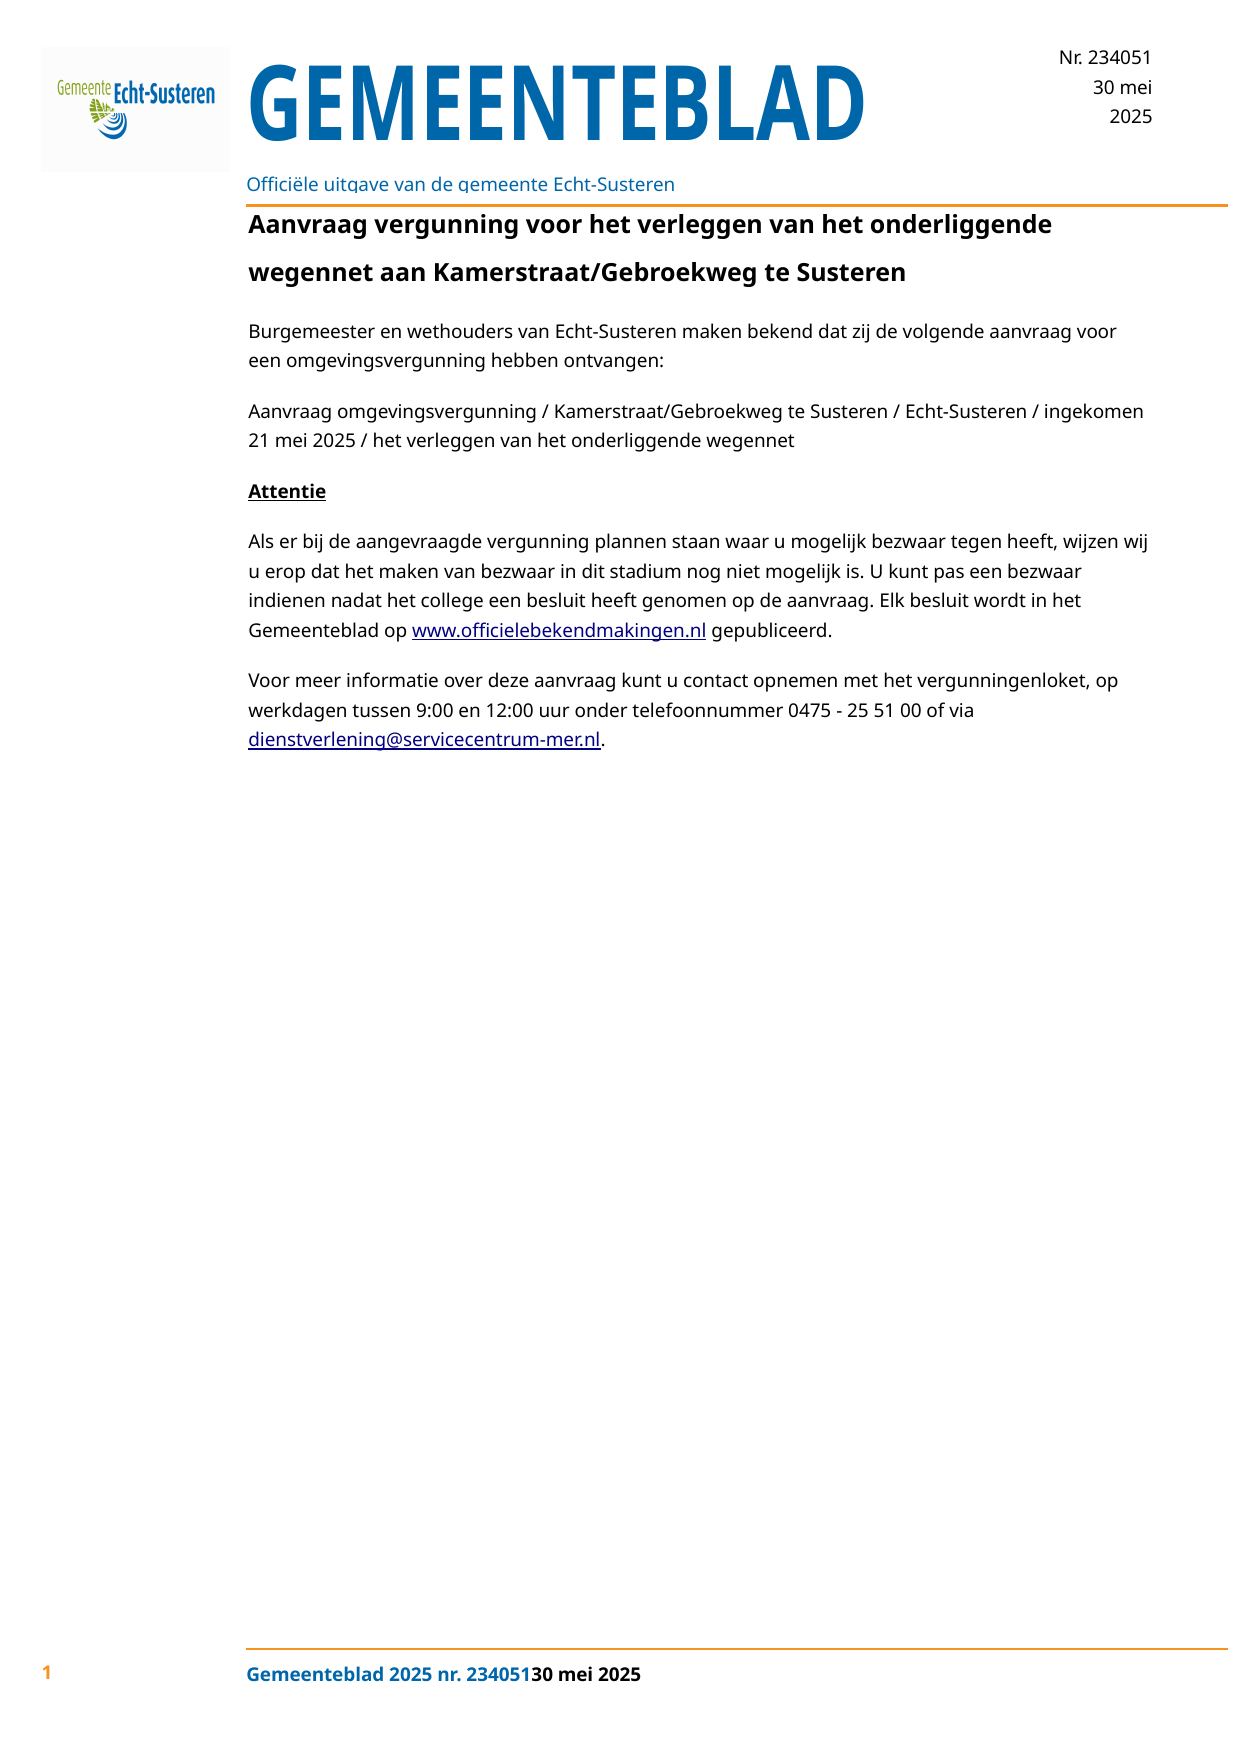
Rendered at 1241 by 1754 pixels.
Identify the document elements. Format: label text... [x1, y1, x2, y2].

text Voor meer informatie over deze aanvraag kunt u contact opnemen met het vergunningenloket, op werkdagen tussen 9:00 en 12:00 uur onder telefoonnummer 0475 - 25 51 00 of via dienstverlening@servicecentrum-mer.nl. [248, 667, 1152, 752]
text Als er bij de aangevraagde vergunning plannen staan waar u mogelijk bezwaar tegen heeft, wijzen wij u erop dat het maken van bezwaar in dit stadium nog niet mogelijk is. U kunt pas een bezwaar indienen nadat het college een besluit heeft genomen op de aanvraag. Elk besluit wordt in het Gemeenteblad op www.officielebekendmakingen.nl gepubliceerd. [248, 528, 1152, 643]
text Aanvraag vergunning voor het verleggen van het onderliggende wegennet aan Kamerstraat/Gebroekweg te Susteren [248, 207, 1152, 288]
picture [41, 47, 231, 172]
text Burgemeester en wethouders van Echt-Susteren maken bekend dat zij de volgende aanvraag voor een omgevingsvergunning hebben ontvangen: [248, 318, 1152, 373]
text Aanvraag omgevingsvergunning / Kamerstraat/Gebroekweg te Susteren / Echt-Susteren / ingekomen 21 mei 2025 / het verleggen van het onderliggende wegennet [248, 398, 1152, 453]
text Attentie [248, 478, 1152, 504]
